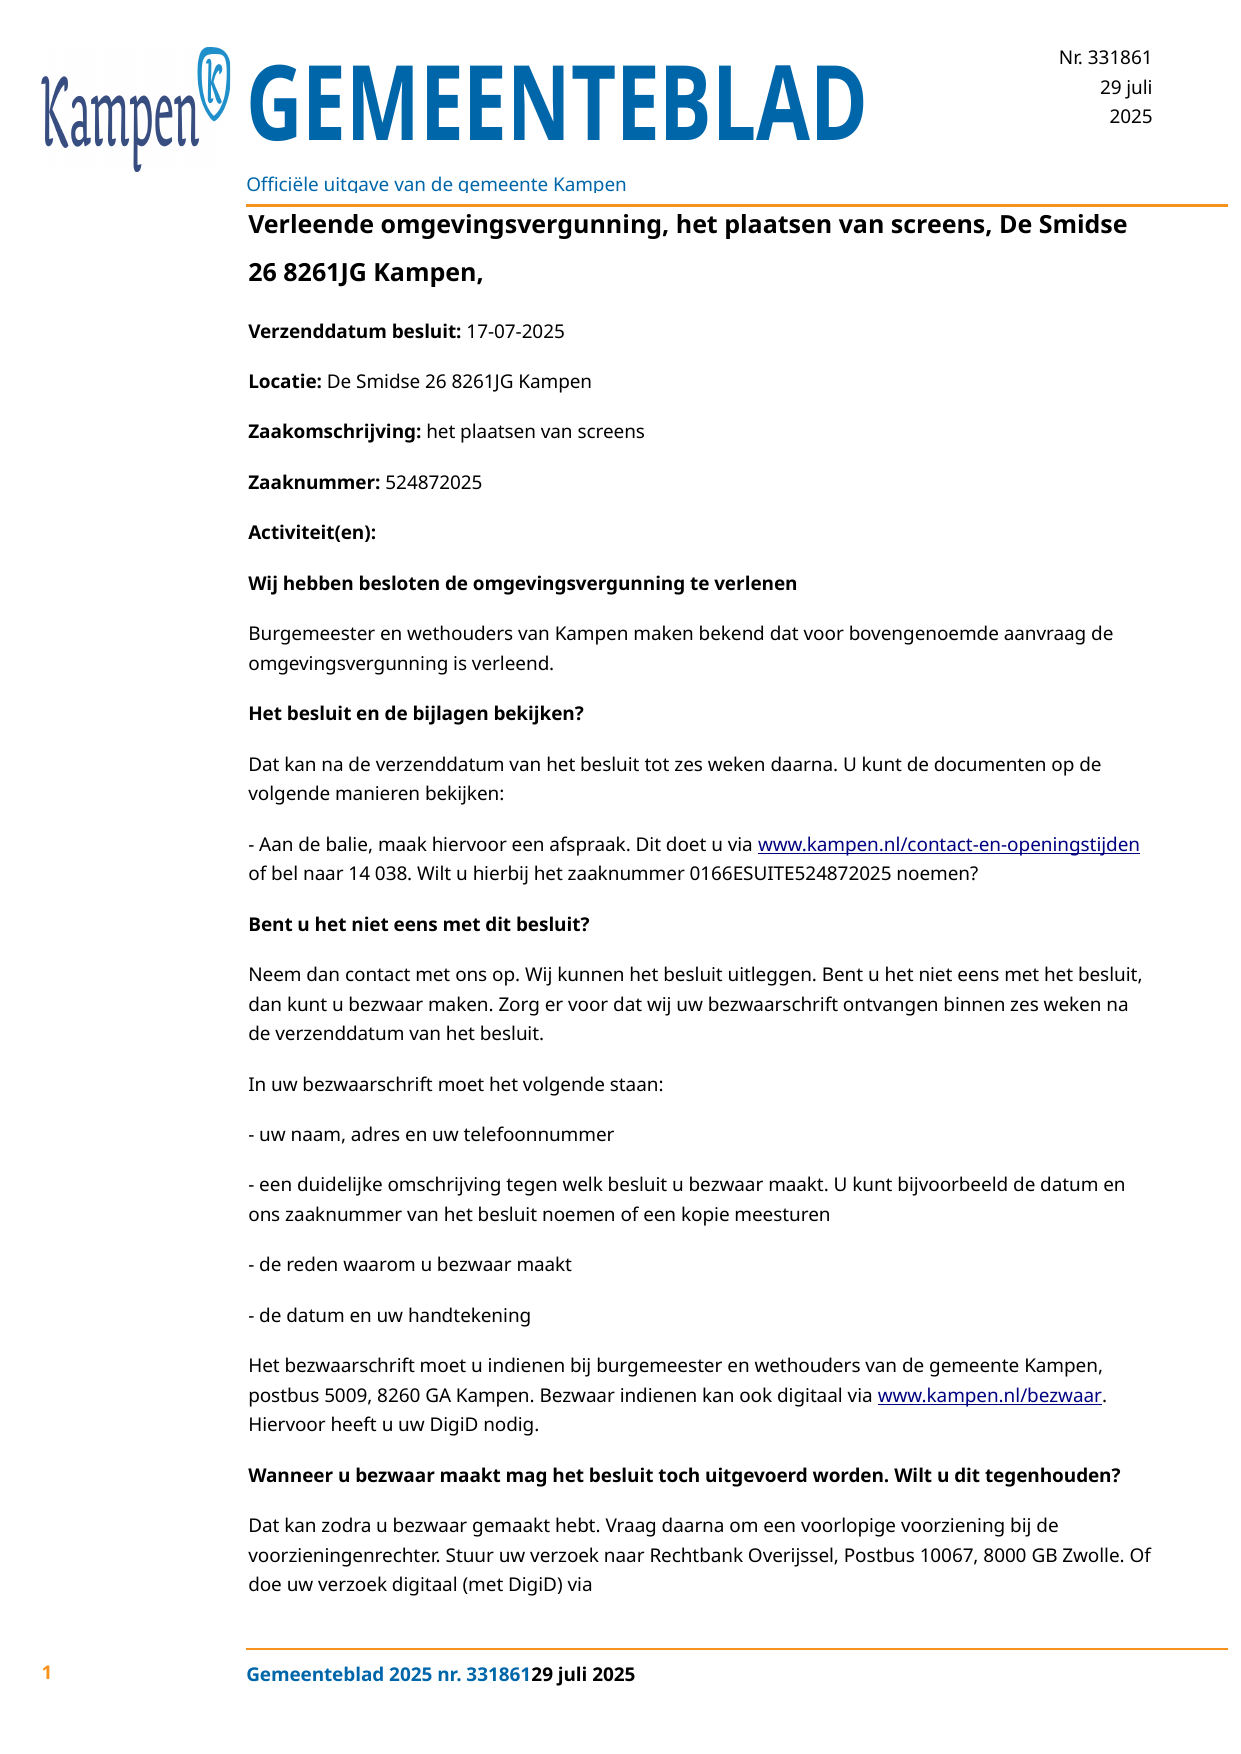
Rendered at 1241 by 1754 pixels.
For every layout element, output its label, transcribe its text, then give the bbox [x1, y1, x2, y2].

text Bent u het niet eens met dit besluit? [248, 911, 1152, 937]
text Locatie: De Smidse 26 8261JG Kampen [248, 368, 1152, 394]
text Wij hebben besloten de omgevingsvergunning te verlenen [248, 570, 1152, 596]
text - de reden waarom u bezwaar maakt [248, 1252, 1152, 1277]
text Zaakomschrijving: het plaatsen van screens [248, 419, 1152, 444]
text Dat kan zodra u bezwaar gemaakt hebt. Vraag daarna om een voorlopige voorziening bij de voorzieningenrechter. Stuur uw verzoek naar Rechtbank Overijssel, Postbus 10067, 8000 GB Zwolle. Of doe uw verzoek digitaal (met DigiD) via [248, 1512, 1152, 1597]
text Wanneer u bezwaar maakt mag het besluit toch uitgevoerd worden. Wilt u dit tegenhouden? [248, 1462, 1152, 1488]
text Verzenddatum besluit: 17-07-2025 [248, 318, 1152, 344]
text - de datum en uw handtekening [248, 1302, 1152, 1328]
text Het bezwaarschrift moet u indienen bij burgemeester en wethouders van de gemeente Kampen, postbus 5009, 8260 GA Kampen. Bezwaar indienen kan ook digitaal via www.kampen.nl/bezwaar. Hiervoor heeft u uw DigiD nodig. [248, 1352, 1152, 1437]
text Het besluit en de bijlagen bekijken? [248, 700, 1152, 726]
text Zaaknummer: 524872025 [248, 469, 1152, 495]
text Neem dan contact met ons op. Wij kunnen het besluit uitleggen. Bent u het niet eens met het besluit, dan kunt u bezwaar maken. Zorg er voor dat wij uw bezwaarschrift ontvangen binnen zes weken na de verzenddatum van het besluit. [248, 961, 1152, 1046]
text - Aan de balie, maak hiervoor een afspraak. Dit doet u via www.kampen.nl/contact-en-openingstijden of bel naar 14 038. Wilt u hierbij het zaaknummer 0166ESUITE524872025 noemen? [248, 831, 1152, 886]
text Verleende omgevingsvergunning, het plaatsen van screens, De Smidse 26 8261JG Kampen, [248, 207, 1152, 288]
text Activiteit(en): [248, 519, 1152, 545]
text - een duidelijke omschrijving tegen welk besluit u bezwaar maakt. U kunt bijvoorbeeld de datum en ons zaaknummer van het besluit noemen of een kopie meesturen [248, 1172, 1152, 1227]
picture [41, 47, 231, 172]
text Dat kan na de verzenddatum van het besluit tot zes weken daarna. U kunt de documenten op de volgende manieren bekijken: [248, 751, 1152, 806]
text Burgemeester en wethouders van Kampen maken bekend dat voor bovengenoemde aanvraag de omgevingsvergunning is verleend. [248, 620, 1152, 676]
text - uw naam, adres en uw telefoonnummer [248, 1121, 1152, 1147]
text In uw bezwaarschrift moet het volgende staan: [248, 1071, 1152, 1097]
